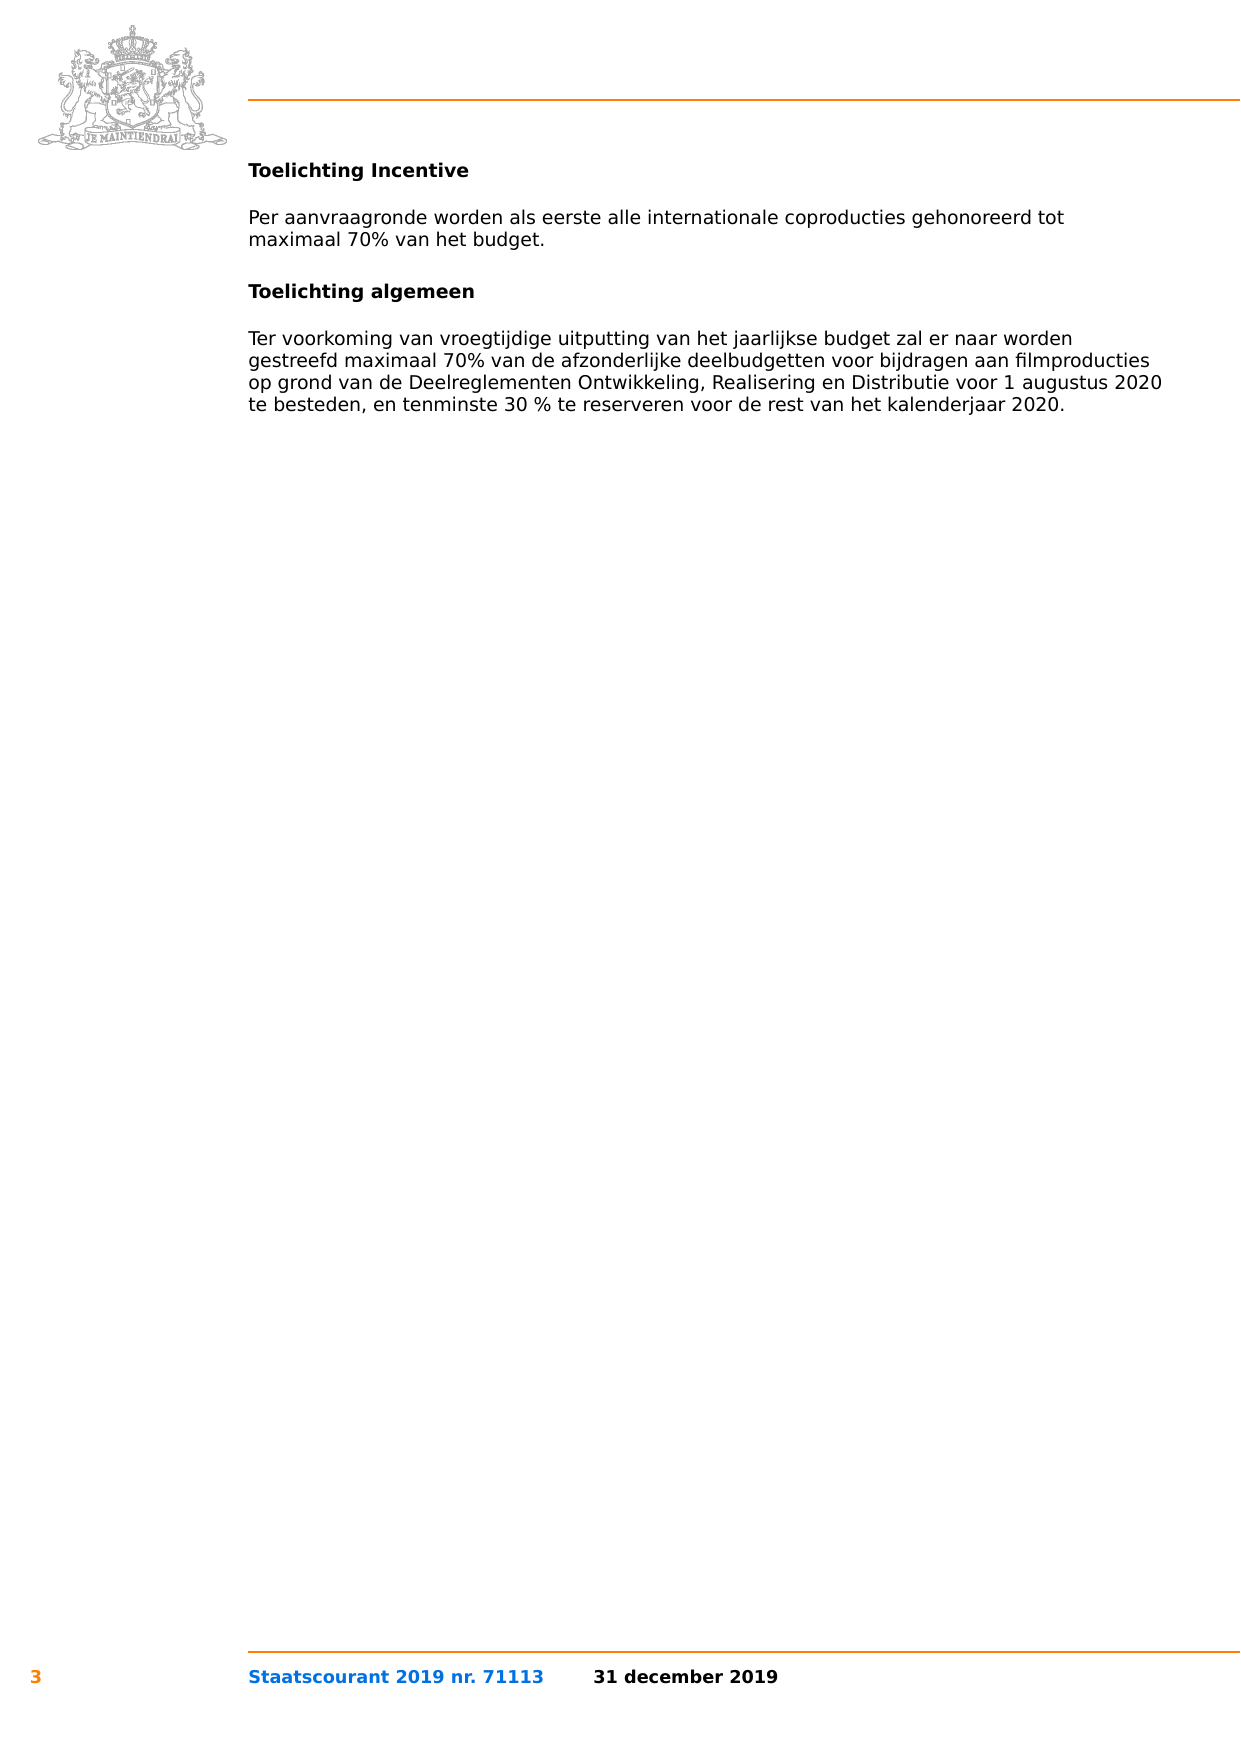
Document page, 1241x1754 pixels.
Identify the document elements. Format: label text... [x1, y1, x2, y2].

text Per aanvraagronde worden als eerste alle internationale coproducties gehonoreerd tot maximaal 70% van het budget. [248, 207, 1163, 251]
subtitle Toelichting Incentive [248, 160, 1163, 182]
picture [38, 25, 227, 150]
text Ter voorkoming van vroegtijdige uitputting van het jaarlijkse budget zal er naar worden gestreefd maximaal 70% van de afzonderlijke deelbudgetten voor bijdragen aan filmproducties op grond van de Deelreglementen Ontwikkeling, Realisering en Distributie voor 1 augustus 2020 te besteden, en tenminste 30 % te reserveren voor de rest van het kalenderjaar 2020. [248, 328, 1163, 416]
subtitle Toelichting algemeen [248, 281, 1163, 303]
